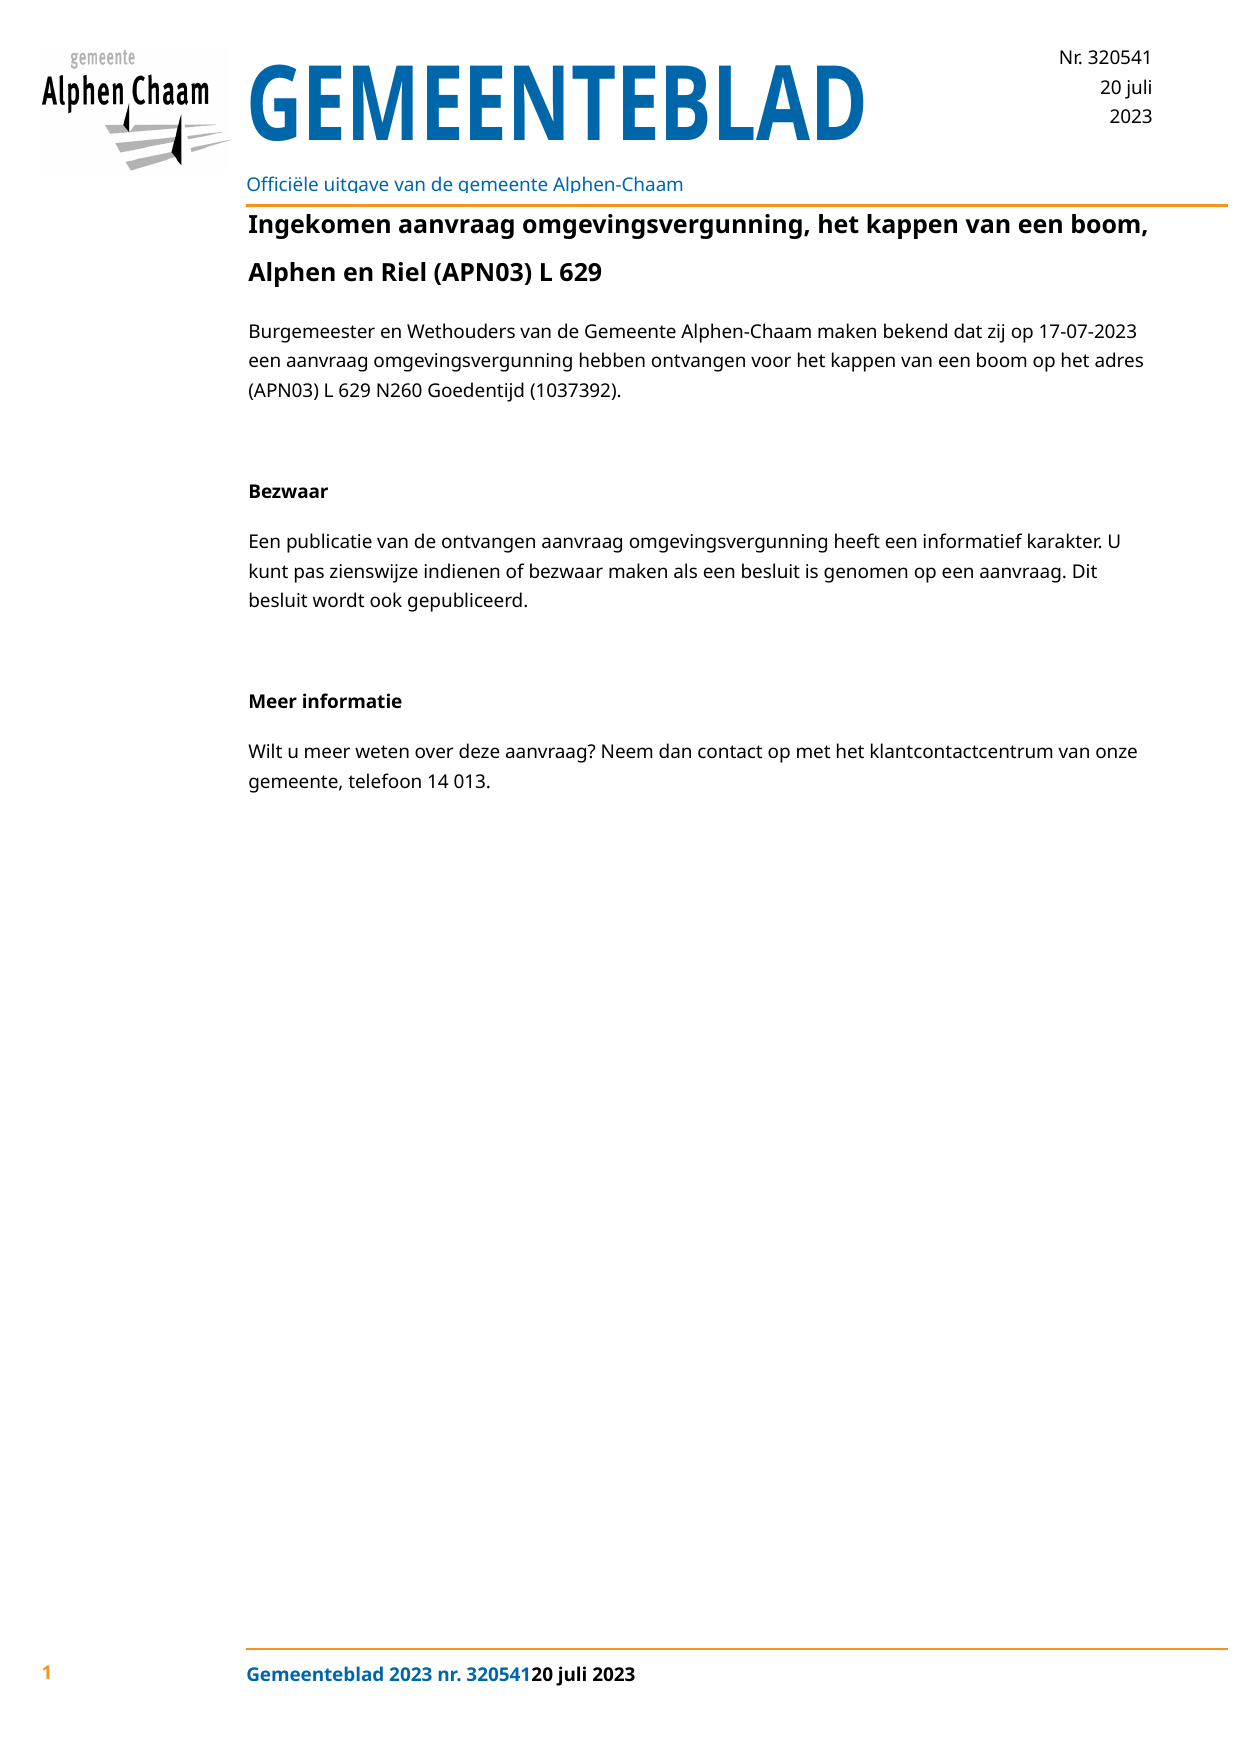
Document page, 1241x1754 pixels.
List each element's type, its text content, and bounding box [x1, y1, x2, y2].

text Bezwaar [248, 478, 1152, 504]
text Meer informatie [248, 688, 1152, 714]
picture [41, 47, 231, 172]
text Ingekomen aanvraag omgevingsvergunning, het kappen van een boom, Alphen en Riel (APN03) L 629 [248, 207, 1152, 288]
text Burgemeester en Wethouders van de Gemeente Alphen-Chaam maken bekend dat zij op 17-07-2023 een aanvraag omgevingsvergunning hebben ontvangen voor het kappen van een boom op het adres (APN03) L 629 N260 Goedentijd (1037392). [248, 318, 1152, 403]
text Een publicatie van de ontvangen aanvraag omgevingsvergunning heeft een informatief karakter. U kunt pas zienswijze indienen of bezwaar maken als een besluit is genomen op een aanvraag. Dit besluit wordt ook gepubliceerd. [248, 528, 1152, 613]
text Wilt u meer weten over deze aanvraag? Neem dan contact op met het klantcontactcentrum van onze gemeente, telefoon 14 013. [248, 739, 1152, 794]
